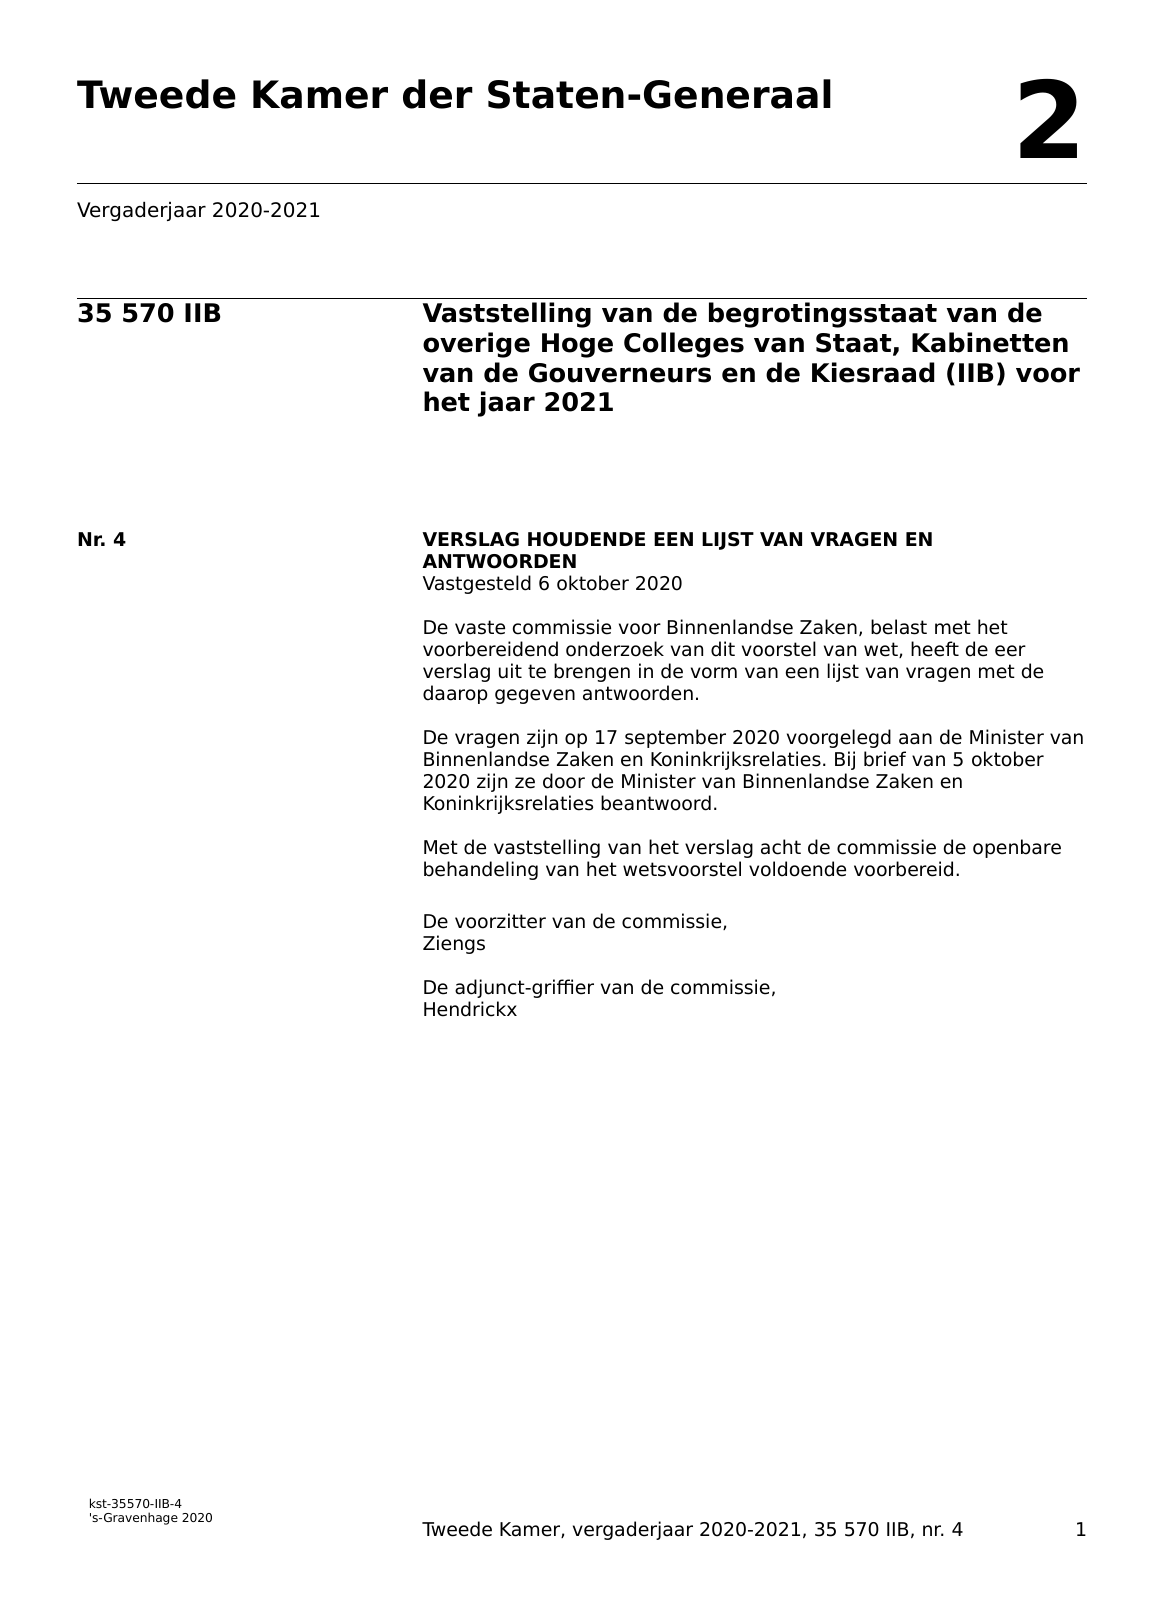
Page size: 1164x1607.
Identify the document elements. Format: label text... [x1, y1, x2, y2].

text De voorzitter van de commissie, Ziengs [422, 911, 1087, 955]
text Vastgesteld 6 oktober 2020 [422, 573, 1087, 595]
subtitle 35 570 IIB Vaststelling van de begrotingsstaat van de overige Hoge Colleges van Staat, Kabinetten van de Gouverneurs en de Kiesraad (IIB) voor het jaar 2021 [77, 299, 1087, 418]
text 's-Gravenhage 2020 [88, 1511, 323, 1525]
subtitle Nr. 4 VERSLAG HOUDENDE EEN LIJST VAN VRAGEN EN ANTWOORDEN [77, 529, 1087, 573]
text De vragen zijn op 17 september 2020 voorgelegd aan de Minister van Binnenlandse Zaken en Koninkrijksrelaties. Bij brief van 5 oktober 2020 zijn ze door de Minister van Binnenlandse Zaken en Koninkrijksrelaties beantwoord. [422, 727, 1087, 815]
text kst-35570-IIB-4 [88, 1497, 323, 1511]
text De vaste commissie voor Binnenlandse Zaken, belast met het voorbereidend onderzoek van dit voorstel van wet, heeft de eer verslag uit te brengen in de vorm van een lijst van vragen met de daarop gegeven antwoorden. [422, 617, 1087, 705]
table_header Tweede Kamer der Staten-Generaal [77, 59, 886, 183]
text De adjunct-griffier van de commissie, Hendrickx [422, 977, 1087, 1021]
table_header 2 [886, 59, 1087, 183]
table_cell Vergaderjaar 2020-2021 [77, 184, 1087, 298]
text Met de vaststelling van het verslag acht de commissie de openbare behandeling van het wetsvoorstel voldoende voorbereid. [422, 837, 1087, 881]
